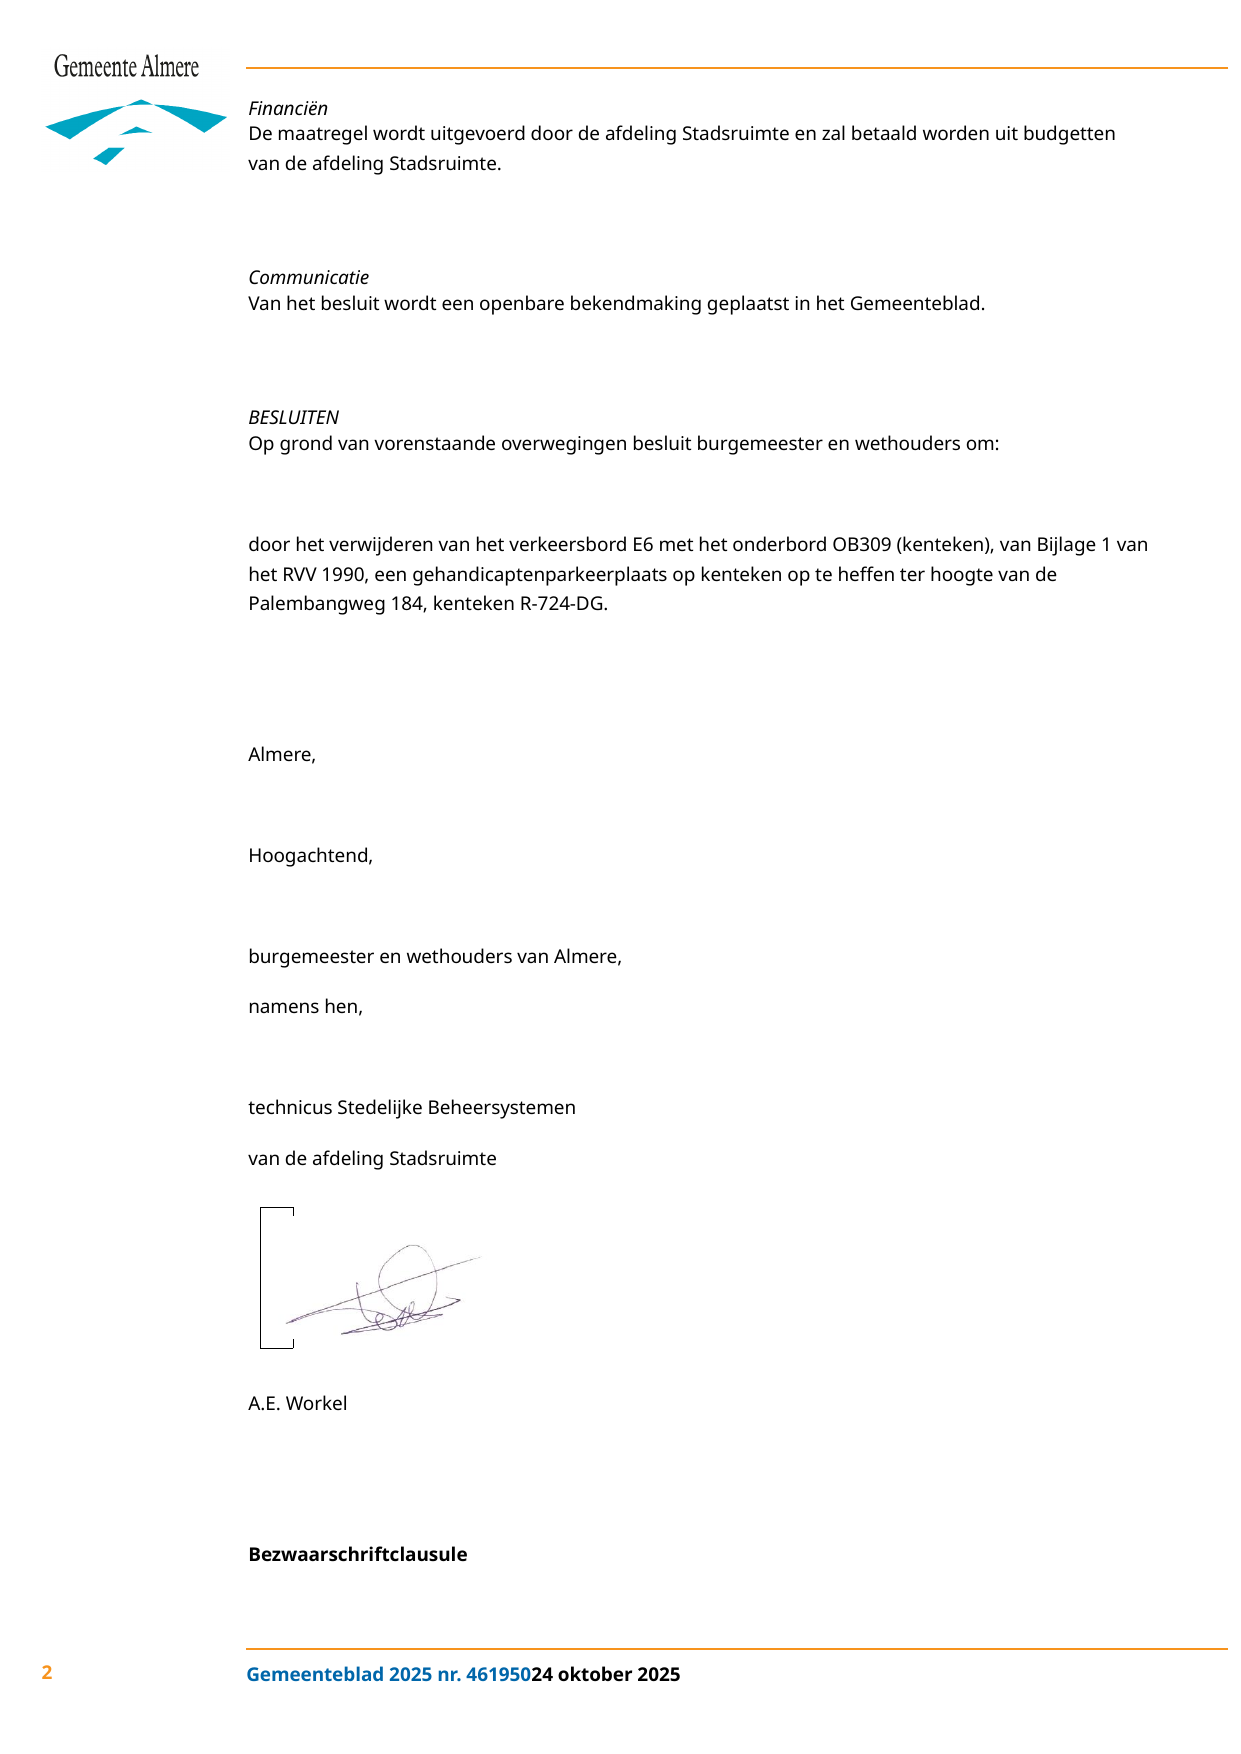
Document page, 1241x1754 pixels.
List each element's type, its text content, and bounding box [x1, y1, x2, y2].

text door het verwijderen van het verkeersbord E6 met het onderbord OB309 (kenteken), van Bijlage 1 van het RVV 1990, een gehandicaptenparkeerplaats op kenteken op te heffen ter hoogte van de Palembangweg 184, kenteken R-724-DG. [248, 531, 1152, 616]
picture [41, 47, 231, 172]
text Bezwaarschriftclausule [248, 1541, 1152, 1567]
text Van het besluit wordt een openbare bekendmaking geplaatst in het Gemeenteblad. [248, 290, 1152, 316]
text technicus Stedelijke Beheersystemen [248, 1094, 1152, 1120]
text namens hen, [248, 994, 1152, 1019]
text Almere, [248, 742, 1152, 767]
text Financiën [248, 95, 1152, 121]
picture [268, 1216, 491, 1339]
text Op grond van vorenstaande overwegingen besluit burgemeester en wethouders om: [248, 430, 1152, 456]
text Communicatie [248, 264, 1152, 290]
text De maatregel wordt uitgevoerd door de afdeling Stadsruimte en zal betaald worden uit budgetten van de afdeling Stadsruimte. [248, 121, 1152, 176]
text A.E. Workel [248, 1390, 1152, 1416]
text van de afdeling Stadsruimte [248, 1145, 1152, 1171]
text BESLUITEN [248, 404, 1152, 430]
text Hoogachtend, [248, 842, 1152, 868]
text burgemeester en wethouders van Almere, [248, 943, 1152, 969]
